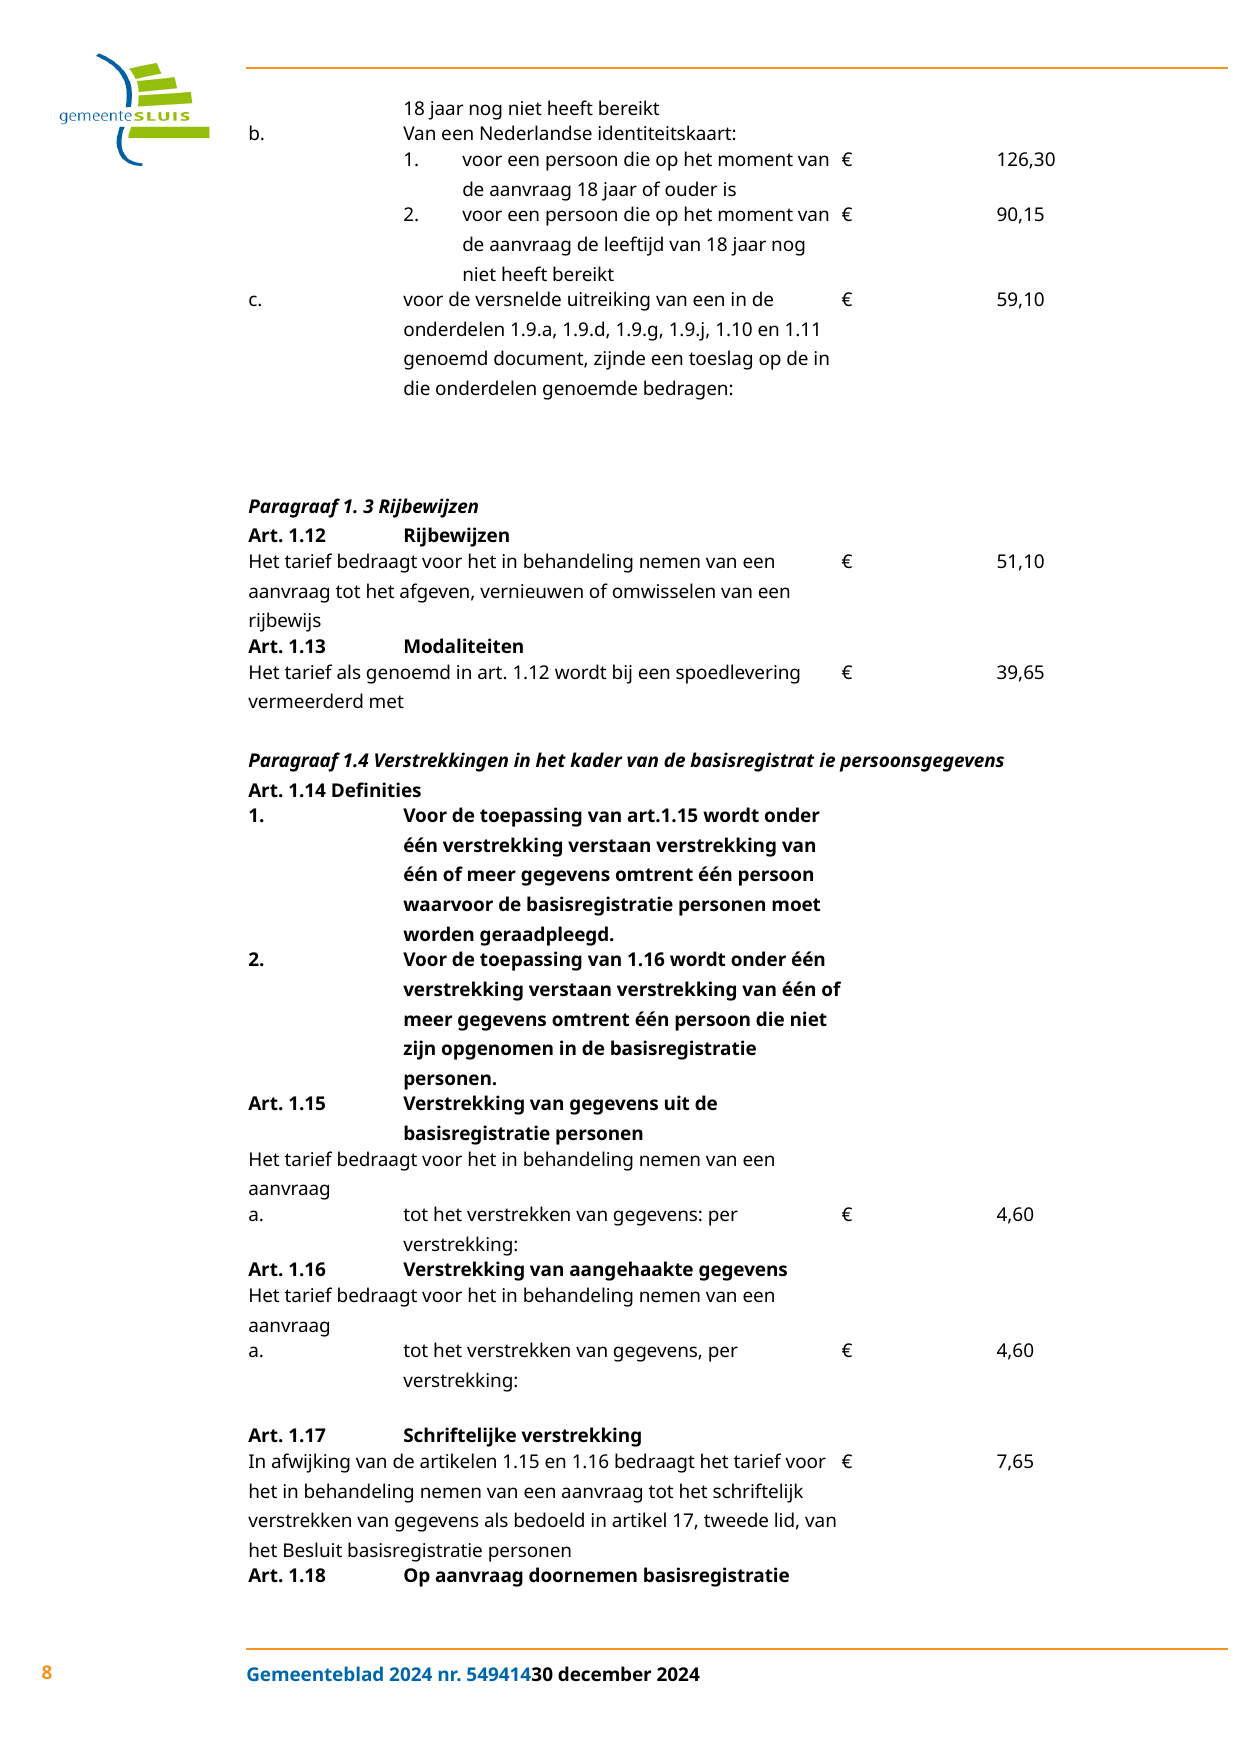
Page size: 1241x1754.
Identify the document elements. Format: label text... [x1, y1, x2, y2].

table_cell a. [248, 1201, 403, 1257]
table_cell [841, 95, 996, 121]
table_cell € [841, 202, 996, 286]
table_cell Het tarief bedraagt voor het in behandeling nemen van een aanvraag tot het afgeven, vernieuwen of omwisselen van een rijbewijs [248, 548, 841, 633]
table_cell € [841, 1338, 996, 1422]
table_header Art. 1.12 [248, 523, 403, 548]
table_cell € [841, 1201, 996, 1257]
table_cell tot het verstrekken van gegevens: per verstrekking: [403, 1201, 841, 1257]
table_cell Verstrekking van aangehaakte gegevens [403, 1257, 841, 1282]
table_cell [996, 1282, 1152, 1338]
table_cell Art. 1.15 [248, 1091, 403, 1146]
table_cell [841, 633, 996, 659]
table_cell [841, 803, 996, 947]
table_cell Het tarief als genoemd in art. 1.12 wordt bij een spoedlevering vermeerderd met [248, 659, 841, 714]
table_cell b. [248, 121, 403, 146]
table_cell Verstrekking van gegevens uit de basisregistratie personen [403, 1091, 841, 1146]
table_cell [996, 1146, 1152, 1201]
table_cell € [841, 146, 996, 202]
table_cell In afwijking van de artikelen 1.15 en 1.16 bedraagt het tarief voor het in behandeling nemen van een aanvraag tot het schriftelijk verstrekken van gegevens als bedoeld in artikel 17, tweede lid, van het Besluit basisregistratie personen [248, 1448, 841, 1563]
table_cell 39,65 [996, 659, 1152, 714]
table_header [996, 777, 1152, 802]
table_cell [841, 121, 996, 146]
text Paragraaf 1.4 Verstrekkingen in het kader van de basisregistrat ie persoonsgegevens [248, 747, 1152, 773]
table_cell voor de versnelde uitreiking van een in de onderdelen 1.9.a, 1.9.d, 1.9.g, 1.9.j, 1.10 en 1.11 genoemd document, zijnde een toeslag op de in die onderdelen genoemde bedragen: [403, 286, 841, 401]
table_cell 1. [248, 803, 403, 947]
table_cell [248, 95, 403, 121]
text Paragraaf 1. 3 Rijbewijzen [248, 493, 1152, 519]
table_cell 4,60 [996, 1201, 1152, 1257]
table_cell 2. [248, 947, 403, 1091]
table_header Rijbewijzen [403, 523, 841, 548]
table_cell voor een persoon die op het moment van de aanvraag de leeftijd van 18 jaar nog niet heeft bereikt [403, 202, 841, 286]
table_cell [996, 633, 1152, 659]
table_cell [248, 146, 403, 202]
table_cell 7,65 [996, 1448, 1152, 1563]
table_cell Op aanvraag doornemen basisregistratie [403, 1563, 841, 1588]
table_cell Voor de toepassing van art.1.15 wordt onder één verstrekking verstaan verstrekking van één of meer gegevens omtrent één persoon waarvoor de basisregistratie personen moet worden geraadpleegd. [403, 803, 841, 947]
table_cell [841, 947, 996, 1091]
table_cell [248, 202, 403, 286]
table_header [841, 777, 996, 802]
table_cell a. [248, 1338, 403, 1422]
table_cell € [841, 1448, 996, 1563]
table_cell c. [248, 286, 403, 401]
table_cell [841, 1091, 996, 1146]
table_cell [996, 121, 1152, 146]
table_cell Van een Nederlandse identiteitskaart: [403, 121, 841, 146]
table_cell tot het verstrekken van gegevens, per verstrekking: [403, 1338, 841, 1422]
table_cell Art. 1.18 [248, 1563, 403, 1588]
table_cell [841, 1257, 996, 1282]
table_cell Het tarief bedraagt voor het in behandeling nemen van een aanvraag [248, 1146, 841, 1201]
table_cell [996, 1091, 1152, 1146]
table_cell 126,30 [996, 146, 1152, 202]
table_cell Art. 1.17 [248, 1423, 403, 1448]
table_header [996, 523, 1152, 548]
table_cell [996, 803, 1152, 947]
table_cell € [841, 659, 996, 714]
table_cell Het tarief bedraagt voor het in behandeling nemen van een aanvraag [248, 1282, 841, 1338]
table_cell 90,15 [996, 202, 1152, 286]
table_cell [996, 1257, 1152, 1282]
table_cell 4,60 [996, 1338, 1152, 1422]
table_cell Art. 1.13 [248, 633, 403, 659]
table_cell [841, 1282, 996, 1338]
picture [41, 47, 231, 172]
table_cell [996, 1423, 1152, 1448]
table_cell € [841, 548, 996, 633]
table_cell Voor de toepassing van 1.16 wordt onder één verstrekking verstaan verstrekking van één of meer gegevens omtrent één persoon die niet zijn opgenomen in de basisregistratie personen. [403, 947, 841, 1091]
table_cell 51,10 [996, 548, 1152, 633]
table_cell voor een persoon die op het moment van de aanvraag 18 jaar of ouder is [403, 146, 841, 202]
table_cell [996, 1563, 1152, 1588]
table_cell Schriftelijke verstrekking [403, 1423, 841, 1448]
table_cell 59,10 [996, 286, 1152, 401]
table_cell Modaliteiten [403, 633, 841, 659]
table_cell [841, 1423, 996, 1448]
table_header [841, 523, 996, 548]
table_cell [996, 947, 1152, 1091]
table_cell [996, 95, 1152, 121]
table_cell Art. 1.16 [248, 1257, 403, 1282]
table_cell [841, 1563, 996, 1588]
table_cell € [841, 286, 996, 401]
table_header Art. 1.14 Definities [248, 777, 841, 802]
table_cell [841, 1146, 996, 1201]
table_cell 18 jaar nog niet heeft bereikt [403, 95, 841, 121]
